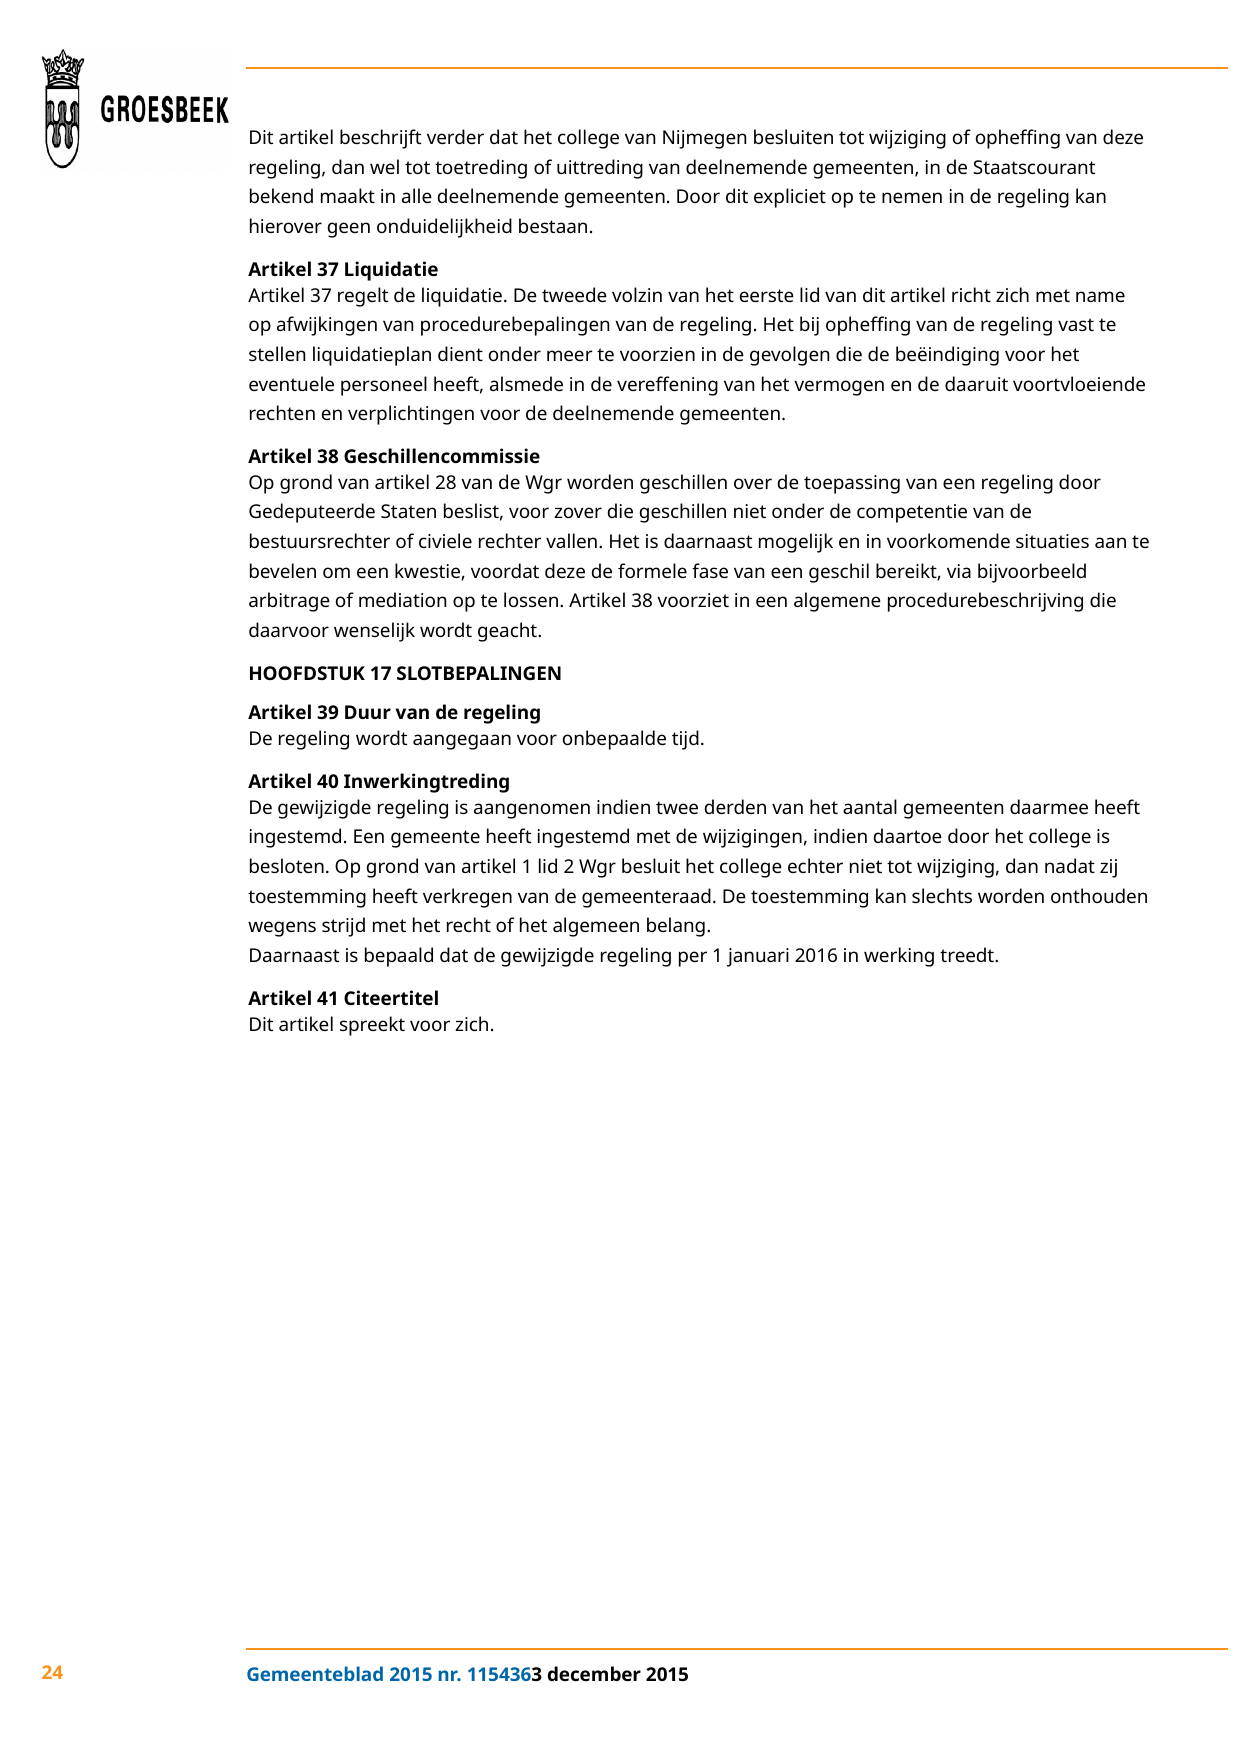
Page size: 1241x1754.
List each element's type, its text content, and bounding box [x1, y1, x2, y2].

text Artikel 37 regelt de liquidatie. De tweede volzin van het eerste lid van dit artikel richt zich met name op afwijkingen van procedurebepalingen van de regeling. Het bij opheffing van de regeling vast te stellen liquidatieplan dient onder meer te voorzien in de gevolgen die de beëindiging voor het eventuele personeel heeft, alsmede in de vereffening van het vermogen en de daaruit voortvloeiende rechten en verplichtingen voor de deelnemende gemeenten. [248, 282, 1152, 426]
picture [41, 47, 231, 172]
text Dit artikel beschrijft verder dat het college van Nijmegen besluiten tot wijziging of opheffing van deze regeling, dan wel tot toetreding of uittreding van deelnemende gemeenten, in de Staatscourant bekend maakt in alle deelnemende gemeenten. Door dit expliciet op te nemen in de regeling kan hierover geen onduidelijkheid bestaan. [248, 124, 1152, 239]
text Artikel 39 Duur van de regeling [248, 699, 1152, 725]
text De gewijzigde regeling is aangenomen indien twee derden van het aantal gemeenten daarmee heeft ingestemd. Een gemeente heeft ingestemd met de wijzigingen, indien daartoe door het college is besloten. Op grond van artikel 1 lid 2 Wgr besluit het college echter niet tot wijziging, dan nadat zij toestemming heeft verkregen van de gemeenteraad. De toestemming kan slechts worden onthouden wegens strijd met het recht of het algemeen belang. [248, 794, 1152, 938]
text HOOFDSTUK 17 SLOTBEPALINGEN [248, 660, 1152, 686]
text De regeling wordt aangegaan voor onbepaalde tijd. [248, 725, 1152, 751]
text Daarnaast is bepaald dat de gewijzigde regeling per 1 januari 2016 in werking treedt. [248, 942, 1152, 968]
text Op grond van artikel 28 van de Wgr worden geschillen over de toepassing van een regeling door Gedeputeerde Staten beslist, voor zover die geschillen niet onder de competentie van de bestuursrechter of civiele rechter vallen. Het is daarnaast mogelijk en in voorkomende situaties aan te bevelen om een kwestie, voordat deze de formele fase van een geschil bereikt, via bijvoorbeeld arbitrage of mediation op te lossen. Artikel 38 voorziet in een algemene procedurebeschrijving die daarvoor wenselijk wordt geacht. [248, 469, 1152, 643]
text Artikel 41 Citeertitel [248, 985, 1152, 1011]
text Dit artikel spreekt voor zich. [248, 1011, 1152, 1037]
text Artikel 38 Geschillencommissie [248, 443, 1152, 469]
text Artikel 40 Inwerkingtreding [248, 768, 1152, 794]
text Artikel 37 Liquidatie [248, 256, 1152, 282]
